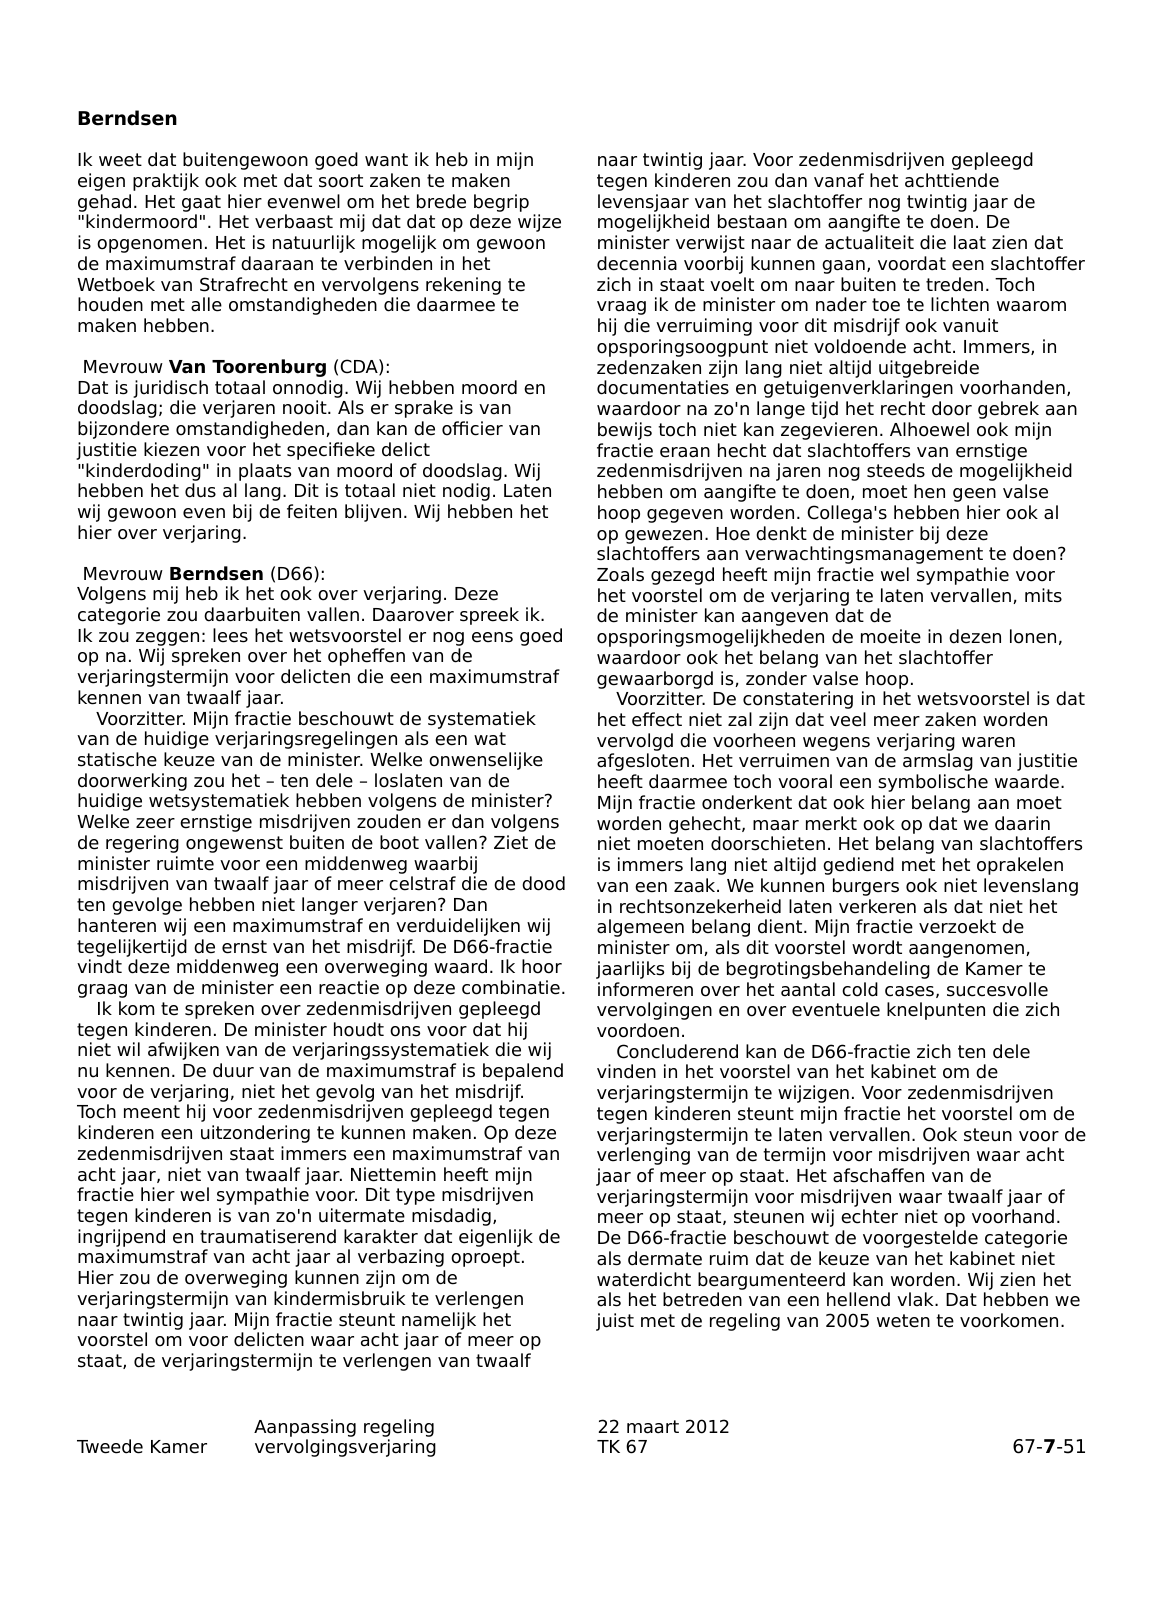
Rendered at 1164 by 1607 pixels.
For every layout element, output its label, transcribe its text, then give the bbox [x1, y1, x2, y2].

text Ik weet dat buitengewoon goed want ik heb in mijn eigen praktijk ook met dat soort zaken te maken gehad. Het gaat hier evenwel om het brede begrip "kindermoord". Het verbaast mij dat dat op deze wijze is opgenomen. Het is natuurlijk mogelijk om gewoon de maximumstraf daaraan te verbinden in het Wetboek van Strafrecht en vervolgens rekening te houden met alle omstandigheden die daarmee te maken hebben. [77, 150, 567, 337]
text naar twintig jaar. Voor zedenmisdrijven gepleegd tegen kinderen zou dan vanaf het achttiende levensjaar van het slachtoffer nog twintig jaar de mogelijkheid bestaan om aangifte te doen. De minister verwijst naar de actualiteit die laat zien dat decennia voorbij kunnen gaan, voordat een slachtoffer zich in staat voelt om naar buiten te treden. Toch vraag ik de minister om nader toe te lichten waarom hij die verruiming voor dit misdrijf ook vanuit opsporingsoogpunt niet voldoende acht. Immers, in zedenzaken zijn lang niet altijd uitgebreide documentaties en getuigenverklaringen voorhanden, waardoor na zo'n lange tijd het recht door gebrek aan bewijs toch niet kan zegevieren. Alhoewel ook mijn fractie eraan hecht dat slachtoffers van ernstige zedenmisdrijven na jaren nog steeds de mogelijkheid hebben om aangifte te doen, moet hen geen valse hoop gegeven worden. Collega's hebben hier ook al op gewezen. Hoe denkt de minister bij deze slachtoffers aan verwachtingsmanagement te doen? Zoals gezegd heeft mijn fractie wel sympathie voor het voorstel om de verjaring te laten vervallen, mits de minister kan aangeven dat de opsporingsmogelijkheden de moeite in dezen lonen, waardoor ook het belang van het slachtoffer gewaarborgd is, zonder valse hoop. [596, 150, 1087, 689]
text Mevrouw Van Toorenburg (CDA): [77, 357, 567, 377]
text Voorzitter. De constatering in het wetsvoorstel is dat het effect niet zal zijn dat veel meer zaken worden vervolgd die voorheen wegens verjaring waren afgesloten. Het verruimen van de armslag van justitie heeft daarmee toch vooral een symbolische waarde. Mijn fractie onderkent dat ook hier belang aan moet worden gehecht, maar merkt ook op dat we daarin niet moeten doorschieten. Het belang van slachtoffers is immers lang niet altijd gediend met het oprakelen van een zaak. We kunnen burgers ook niet levenslang in rechtsonzekerheid laten verkeren als dat niet het algemeen belang dient. Mijn fractie verzoekt de minister om, als dit voorstel wordt aangenomen, jaarlijks bij de begrotingsbehandeling de Kamer te informeren over het aantal cold cases, succesvolle vervolgingen en over eventuele knelpunten die zich voordoen. [596, 689, 1087, 1042]
text Dat is juridisch totaal onnodig. Wij hebben moord en doodslag; die verjaren nooit. Als er sprake is van bijzondere omstandigheden, dan kan de officier van justitie kiezen voor het specifieke delict "kinderdoding" in plaats van moord of doodslag. Wij hebben het dus al lang. Dit is totaal niet nodig. Laten wij gewoon even bij de feiten blijven. Wij hebben het hier over verjaring. [77, 377, 567, 543]
text Ik kom te spreken over zedenmisdrijven gepleegd tegen kinderen. De minister houdt ons voor dat hij niet wil afwijken van de verjaringssystematiek die wij nu kennen. De duur van de maximumstraf is bepalend voor de verjaring, niet het gevolg van het misdrijf. Toch meent hij voor zedenmisdrijven gepleegd tegen kinderen een uitzondering te kunnen maken. Op deze zedenmisdrijven staat immers een maximumstraf van acht jaar, niet van twaalf jaar. Niettemin heeft mijn fractie hier wel sympathie voor. Dit type misdrijven tegen kinderen is van zo'n uitermate misdadig, ingrijpend en traumatiserend karakter dat eigenlijk de maximumstraf van acht jaar al verbazing oproept. Hier zou de overweging kunnen zijn om de verjaringstermijn van kindermisbruik te verlengen naar twintig jaar. Mijn fractie steunt namelijk het voorstel om voor delicten waar acht jaar of meer op staat, de verjaringstermijn te verlengen van twaalf [77, 999, 567, 1372]
text Voorzitter. Mijn fractie beschouwt de systematiek van de huidige verjaringsregelingen als een wat statische keuze van de minister. Welke onwenselijke doorwerking zou het – ten dele – loslaten van de huidige wetsystematiek hebben volgens de minister? Welke zeer ernstige misdrijven zouden er dan volgens de regering ongewenst buiten de boot vallen? Ziet de minister ruimte voor een middenweg waarbij misdrijven van twaalf jaar of meer celstraf die de dood ten gevolge hebben niet langer verjaren? Dan hanteren wij een maximumstraf en verduidelijken wij tegelijkertijd de ernst van het misdrijf. De D66-fractie vindt deze middenweg een overweging waard. Ik hoor graag van de minister een reactie op deze combinatie. [77, 708, 567, 999]
text Mevrouw Berndsen (D66): [77, 563, 567, 584]
text Concluderend kan de D66-fractie zich ten dele vinden in het voorstel van het kabinet om de verjaringstermijn te wijzigen. Voor zedenmisdrijven tegen kinderen steunt mijn fractie het voorstel om de verjaringstermijn te laten vervallen. Ook steun voor de verlenging van de termijn voor misdrijven waar acht jaar of meer op staat. Het afschaffen van de verjaringstermijn voor misdrijven waar twaalf jaar of meer op staat, steunen wij echter niet op voorhand. De D66-fractie beschouwt de voorgestelde categorie als dermate ruim dat de keuze van het kabinet niet waterdicht beargumenteerd kan worden. Wij zien het als het betreden van een hellend vlak. Dat hebben we juist met de regeling van 2005 weten te voorkomen. [596, 1042, 1087, 1332]
text Volgens mij heb ik het ook over verjaring. Deze categorie zou daarbuiten vallen. Daarover spreek ik. Ik zou zeggen: lees het wetsvoorstel er nog eens goed op na. Wij spreken over het opheffen van de verjaringstermijn voor delicten die een maximumstraf kennen van twaalf jaar. [77, 584, 567, 708]
